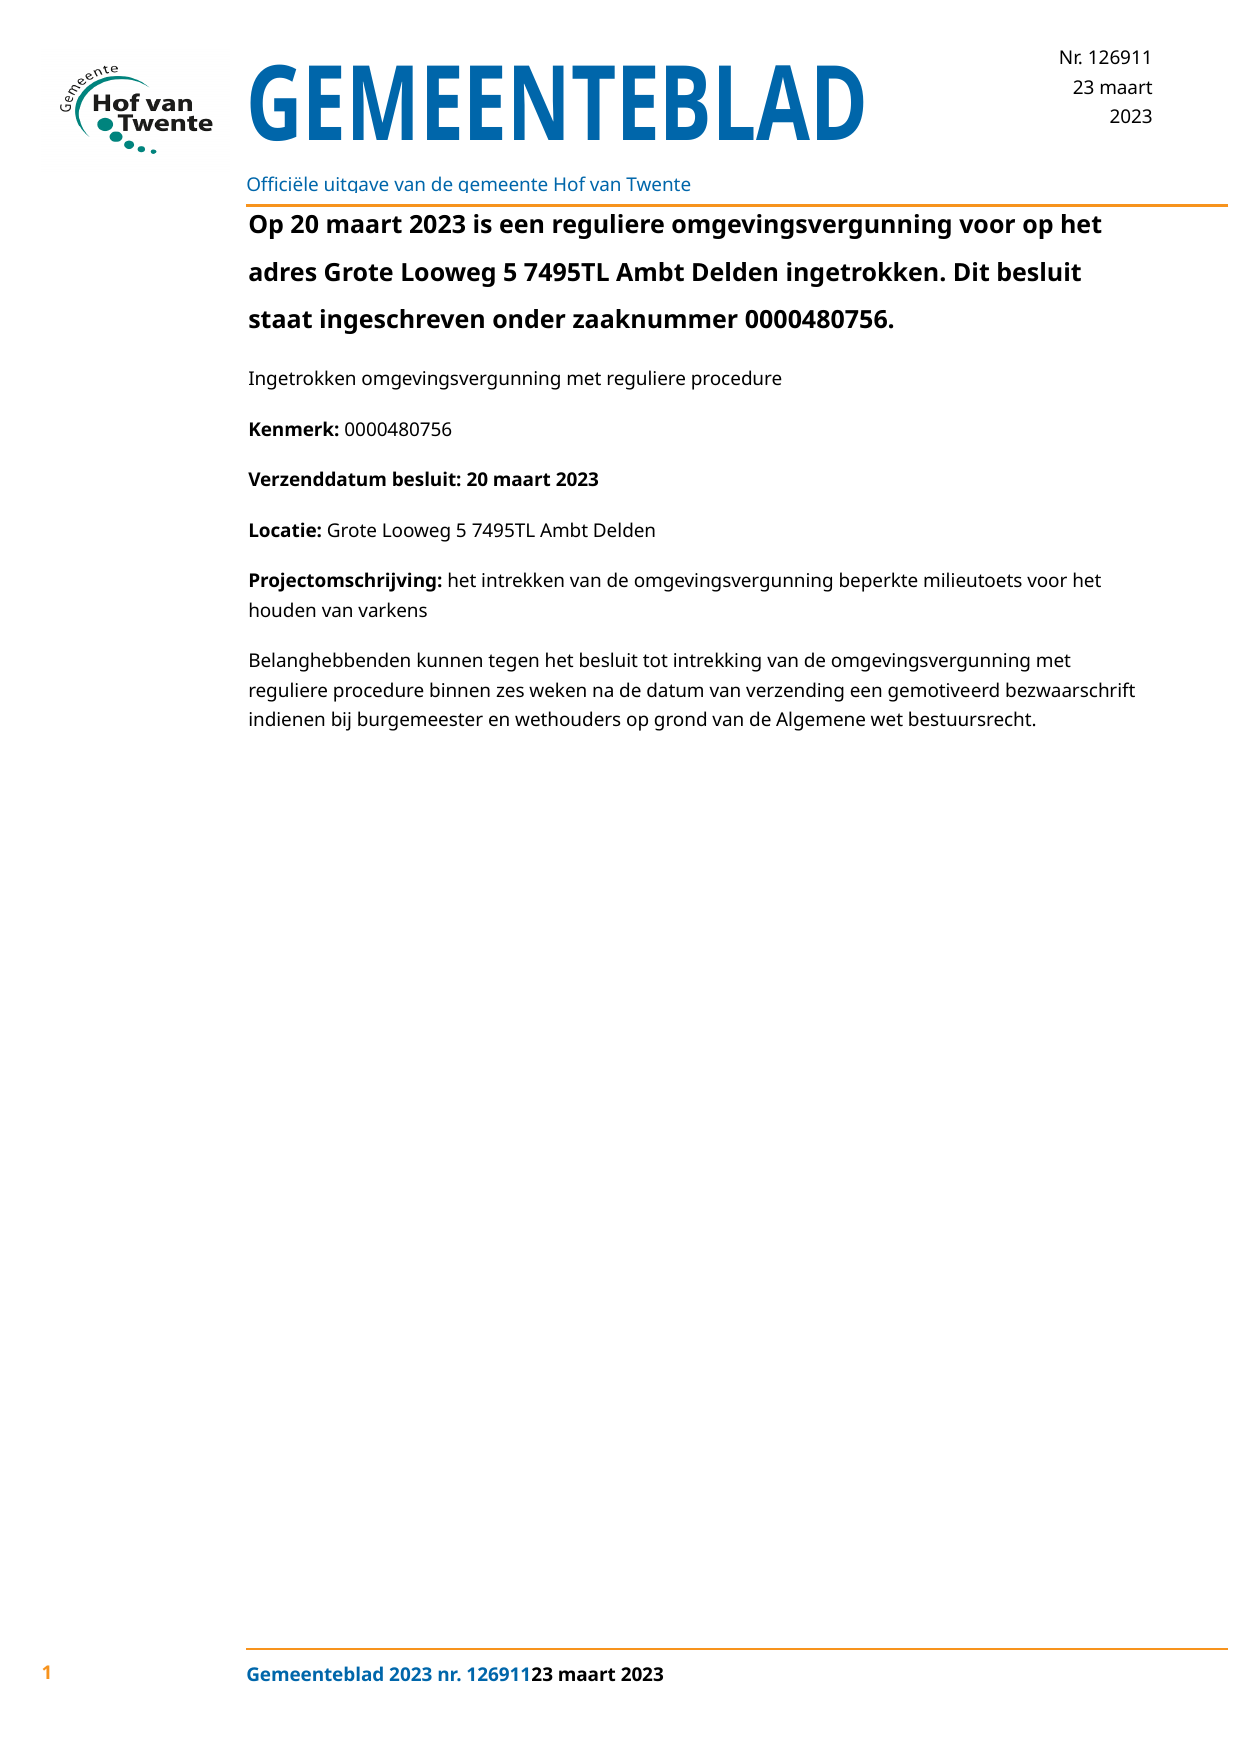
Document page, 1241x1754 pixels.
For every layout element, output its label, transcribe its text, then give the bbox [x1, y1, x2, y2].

picture [41, 47, 231, 172]
text Projectomschrijving: het intrekken van de omgevingsvergunning beperkte milieutoets voor het houden van varkens [248, 567, 1152, 622]
text Verzenddatum besluit: 20 maart 2023 [248, 466, 1152, 492]
text Op 20 maart 2023 is een reguliere omgevingsvergunning voor op het adres Grote Looweg 5 7495TL Ambt Delden ingetrokken. Dit besluit staat ingeschreven onder zaaknummer 0000480756. [248, 207, 1152, 336]
text Belanghebbenden kunnen tegen het besluit tot intrekking van de omgevingsvergunning met reguliere procedure binnen zes weken na de datum van verzending een gemotiveerd bezwaarschrift indienen bij burgemeester en wethouders op grond van de Algemene wet bestuursrecht. [248, 647, 1152, 732]
text Kenmerk: 0000480756 [248, 416, 1152, 442]
text Ingetrokken omgevingsvergunning met reguliere procedure [248, 366, 1152, 391]
text Locatie: Grote Looweg 5 7495TL Ambt Delden [248, 517, 1152, 542]
